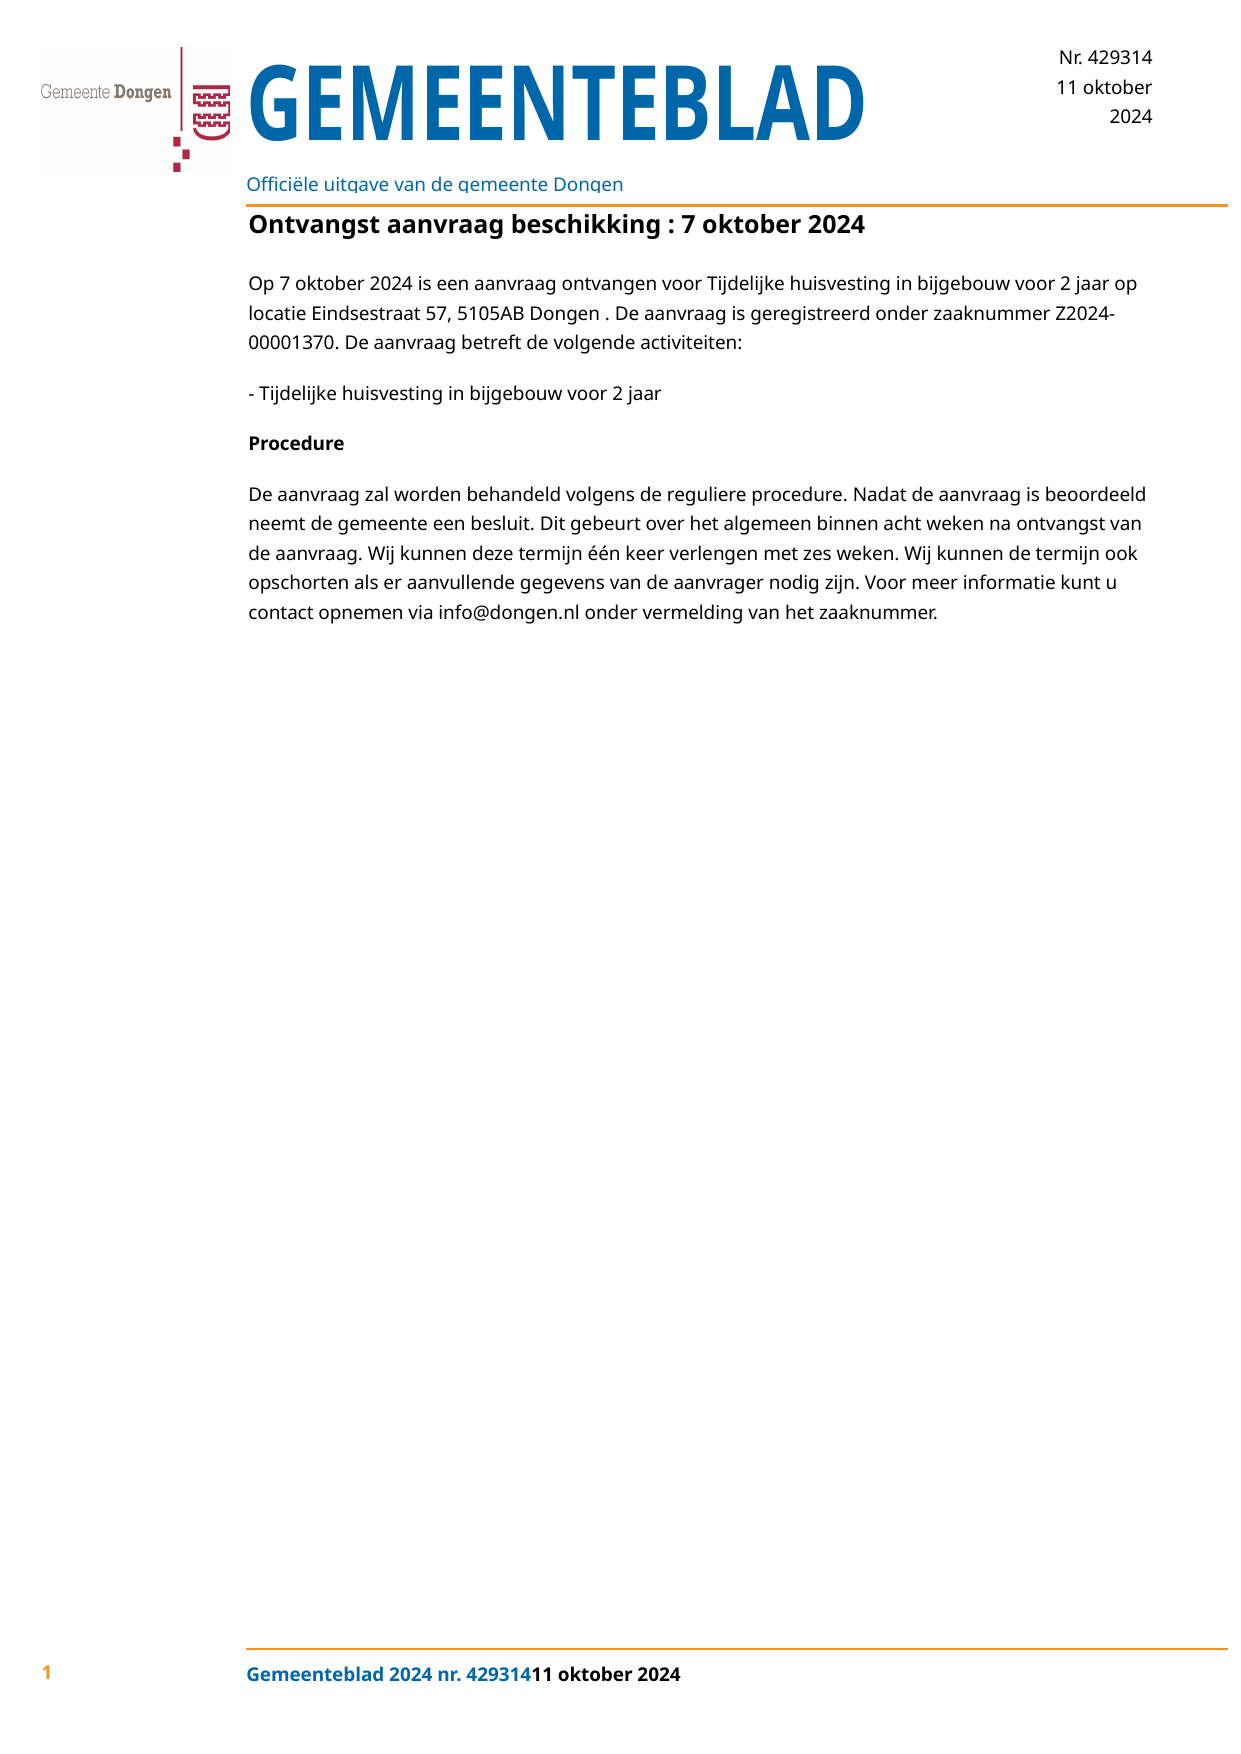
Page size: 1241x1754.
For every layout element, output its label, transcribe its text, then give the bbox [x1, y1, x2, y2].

text - Tijdelijke huisvesting in bijgebouw voor 2 jaar [248, 380, 1152, 406]
text Op 7 oktober 2024 is een aanvraag ontvangen voor Tijdelijke huisvesting in bijgebouw voor 2 jaar op locatie Eindsestraat 57, 5105AB Dongen . De aanvraag is geregistreerd onder zaaknummer Z2024-00001370. De aanvraag betreft de volgende activiteiten: [248, 270, 1152, 355]
picture [41, 47, 231, 172]
text De aanvraag zal worden behandeld volgens de reguliere procedure. Nadat de aanvraag is beoordeeld neemt de gemeente een besluit. Dit gebeurt over het algemeen binnen acht weken na ontvangst van de aanvraag. Wij kunnen deze termijn één keer verlengen met zes weken. Wij kunnen de termijn ook opschorten als er aanvullende gegevens van de aanvrager nodig zijn. Voor meer informatie kunt u contact opnemen via info@dongen.nl onder vermelding van het zaaknummer. [248, 481, 1152, 625]
text Ontvangst aanvraag beschikking : 7 oktober 2024 [248, 207, 1152, 241]
text Procedure [248, 430, 1152, 456]
